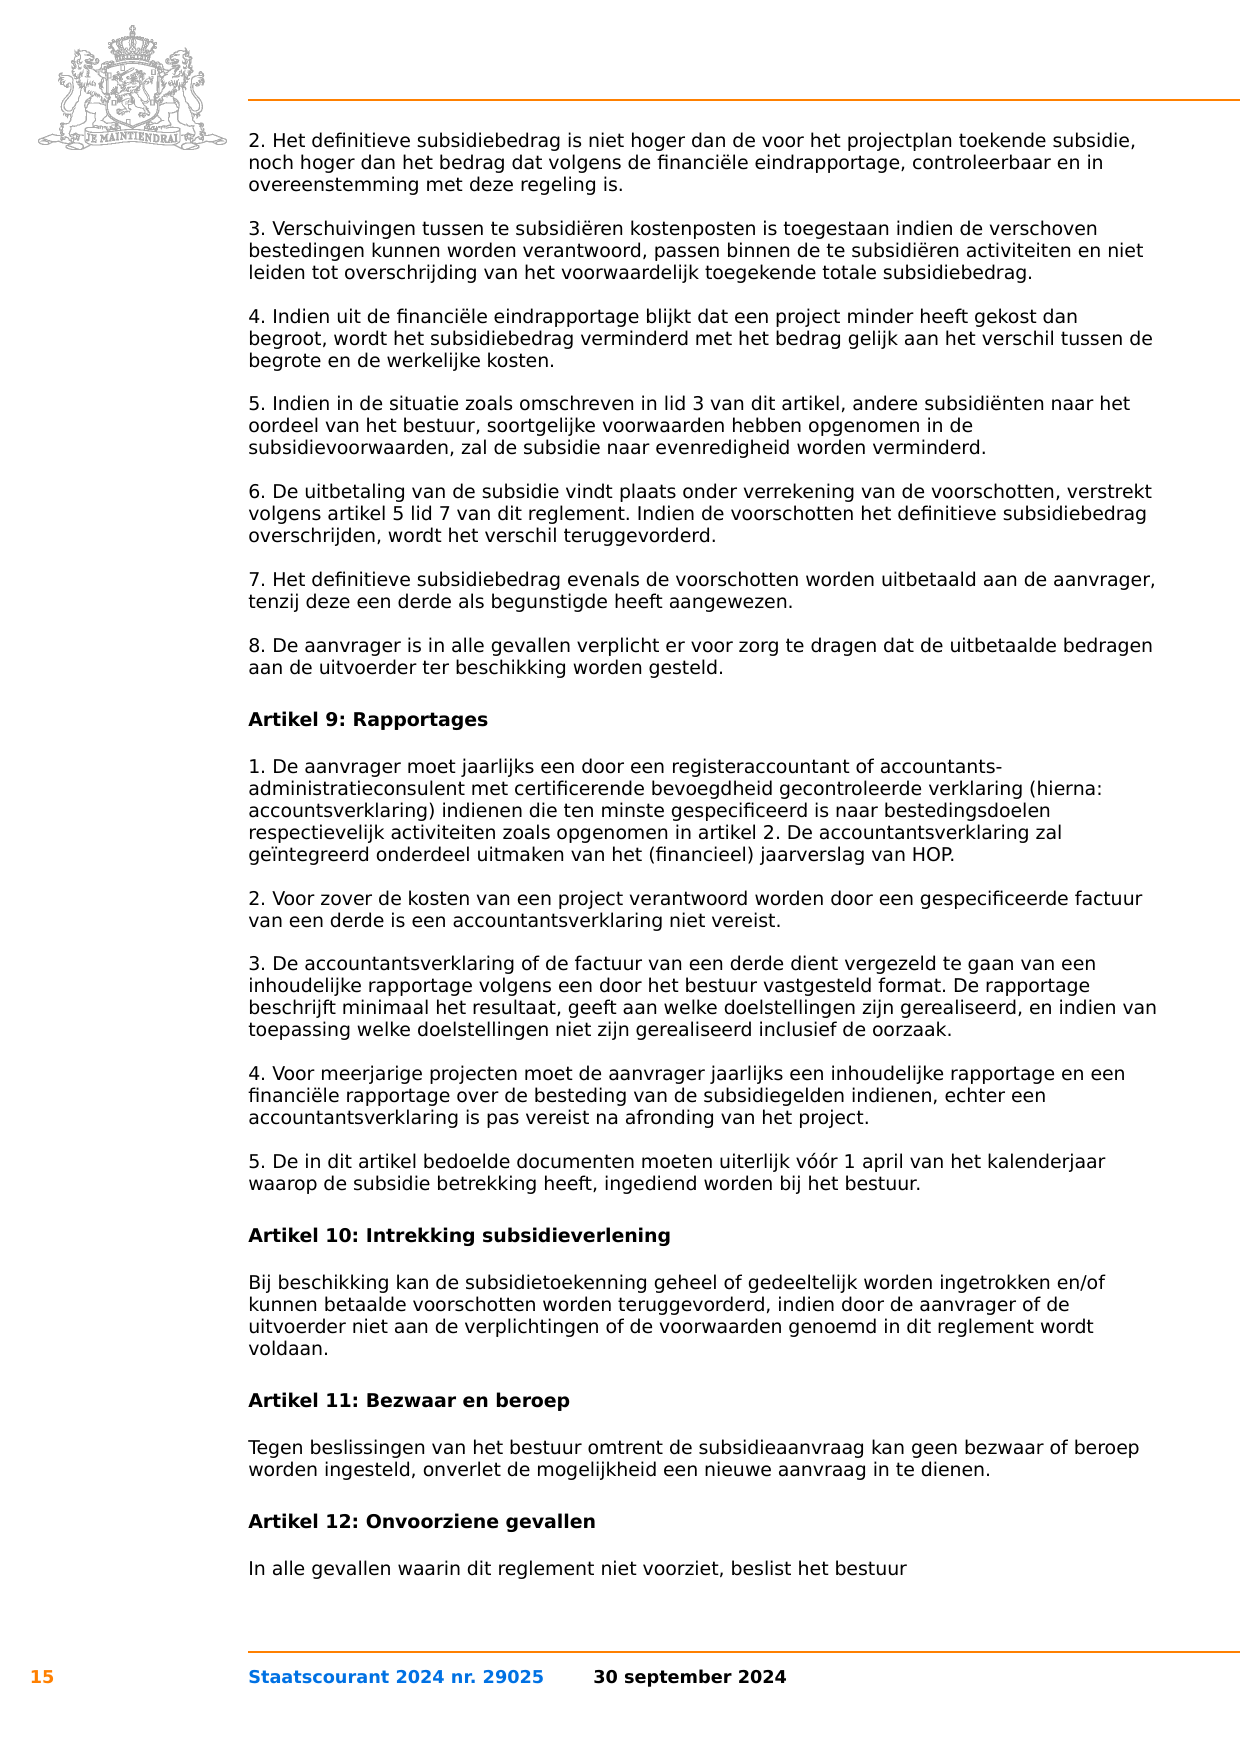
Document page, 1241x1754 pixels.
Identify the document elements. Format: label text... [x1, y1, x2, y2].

text Tegen beslissingen van het bestuur omtrent de subsidieaanvraag kan geen bezwaar of beroep worden ingesteld, onverlet de mogelijkheid een nieuwe aanvraag in te dienen. [248, 1437, 1163, 1481]
text 4. Indien uit de financiële eindrapportage blijkt dat een project minder heeft gekost dan begroot, wordt het subsidiebedrag verminderd met het bedrag gelijk aan het verschil tussen de begrote en de werkelijke kosten. [248, 306, 1163, 371]
text 8. De aanvrager is in alle gevallen verplicht er voor zorg te dragen dat de uitbetaalde bedragen aan de uitvoerder ter beschikking worden gesteld. [248, 635, 1163, 679]
text 1. De aanvrager moet jaarlijks een door een registeraccountant of accountants-administratieconsulent met certificerende bevoegdheid gecontroleerde verklaring (hierna: accountsverklaring) indienen die ten minste gespecificeerd is naar bestedingsdoelen respectievelijk activiteiten zoals opgenomen in artikel 2. De accountantsverklaring zal geïntegreerd onderdeel uitmaken van het (financieel) jaarverslag van HOP. [248, 756, 1163, 866]
text In alle gevallen waarin dit reglement niet voorziet, beslist het bestuur [248, 1558, 1163, 1580]
text 2. Voor zover de kosten van een project verantwoord worden door een gespecificeerde factuur van een derde is een accountantsverklaring niet vereist. [248, 887, 1163, 931]
text 4. Voor meerjarige projecten moet de aanvrager jaarlijks een inhoudelijke rapportage en een financiële rapportage over de besteding van de subsidiegelden indienen, echter een accountantsverklaring is pas vereist na afronding van het project. [248, 1063, 1163, 1129]
text 5. De in dit artikel bedoelde documenten moeten uiterlijk vóór 1 april van het kalenderjaar waarop de subsidie betrekking heeft, ingediend worden bij het bestuur. [248, 1151, 1163, 1195]
text 7. Het definitieve subsidiebedrag evenals de voorschotten worden uitbetaald aan de aanvrager, tenzij deze een derde als begunstigde heeft aangewezen. [248, 569, 1163, 613]
subtitle Artikel 9: Rapportages [248, 709, 1163, 731]
text 3. De accountantsverklaring of de factuur van een derde dient vergezeld te gaan van een inhoudelijke rapportage volgens een door het bestuur vastgesteld format. De rapportage beschrijft minimaal het resultaat, geeft aan welke doelstellingen zijn gerealiseerd, en indien van toepassing welke doelstellingen niet zijn gerealiseerd inclusief de oorzaak. [248, 953, 1163, 1041]
text Bij beschikking kan de subsidietoekenning geheel of gedeeltelijk worden ingetrokken en/of kunnen betaalde voorschotten worden teruggevorderd, indien door de aanvrager of de uitvoerder niet aan de verplichtingen of de voorwaarden genoemd in dit reglement wordt voldaan. [248, 1272, 1163, 1360]
text 2. Het definitieve subsidiebedrag is niet hoger dan de voor het projectplan toekende subsidie, noch hoger dan het bedrag dat volgens de financiële eindrapportage, controleerbaar en in overeenstemming met deze regeling is. [248, 130, 1163, 196]
subtitle Artikel 12: Onvoorziene gevallen [248, 1511, 1163, 1533]
text 3. Verschuivingen tussen te subsidiëren kostenposten is toegestaan indien de verschoven bestedingen kunnen worden verantwoord, passen binnen de te subsidiëren activiteiten en niet leiden tot overschrijding van het voorwaardelijk toegekende totale subsidiebedrag. [248, 218, 1163, 284]
text 6. De uitbetaling van de subsidie vindt plaats onder verrekening van de voorschotten, verstrekt volgens artikel 5 lid 7 van dit reglement. Indien de voorschotten het definitieve subsidiebedrag overschrijden, wordt het verschil teruggevorderd. [248, 481, 1163, 547]
picture [38, 25, 227, 150]
subtitle Artikel 10: Intrekking subsidieverlening [248, 1225, 1163, 1247]
subtitle Artikel 11: Bezwaar en beroep [248, 1390, 1163, 1412]
text 5. Indien in de situatie zoals omschreven in lid 3 van dit artikel, andere subsidiënten naar het oordeel van het bestuur, soortgelijke voorwaarden hebben opgenomen in de subsidievoorwaarden, zal de subsidie naar evenredigheid worden verminderd. [248, 393, 1163, 459]
